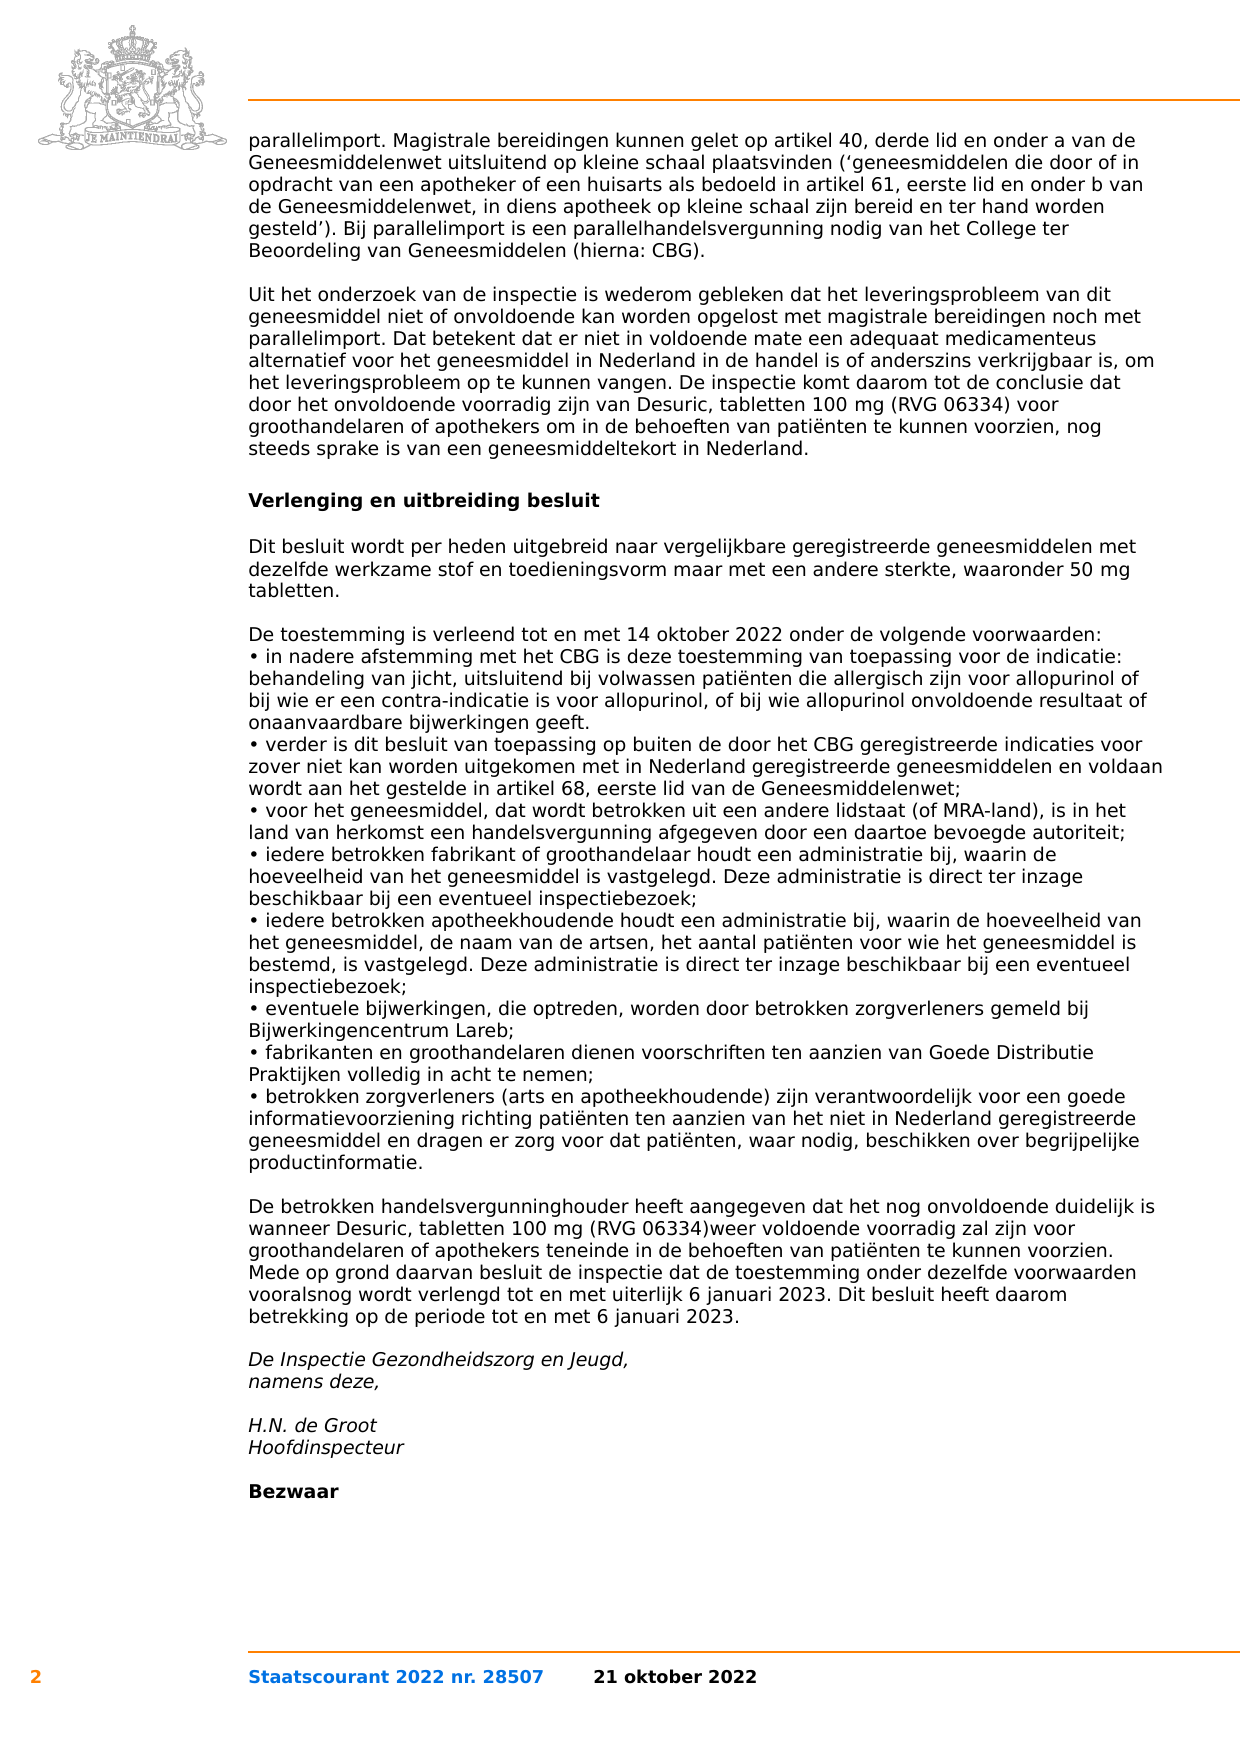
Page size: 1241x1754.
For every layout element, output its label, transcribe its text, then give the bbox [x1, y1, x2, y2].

subtitle Verlenging en uitbreiding besluit [248, 489, 1163, 511]
text • iedere betrokken apotheekhoudende houdt een administratie bij, waarin de hoeveelheid van het geneesmiddel, de naam van de artsen, het aantal patiënten voor wie het geneesmiddel is bestemd, is vastgelegd. Deze administratie is direct ter inzage beschikbaar bij een eventueel inspectiebezoek; [248, 910, 1163, 998]
text • iedere betrokken fabrikant of groothandelaar houdt een administratie bij, waarin de hoeveelheid van het geneesmiddel is vastgelegd. Deze administratie is direct ter inzage beschikbaar bij een eventueel inspectiebezoek; [248, 844, 1163, 910]
text Dit besluit wordt per heden uitgebreid naar vergelijkbare geregistreerde geneesmiddelen met dezelfde werkzame stof en toedieningsvorm maar met een andere sterkte, waaronder 50 mg tabletten. [248, 536, 1163, 602]
text De Inspectie Gezondheidszorg en Jeugd, namens deze, H.N. de Groot Hoofdinspecteur [248, 1349, 1163, 1459]
text • verder is dit besluit van toepassing op buiten de door het CBG geregistreerde indicaties voor zover niet kan worden uitgekomen met in Nederland geregistreerde geneesmiddelen en voldaan wordt aan het gestelde in artikel 68, eerste lid van de Geneesmiddelenwet; [248, 734, 1163, 800]
text parallelimport. Magistrale bereidingen kunnen gelet op artikel 40, derde lid en onder a van de Geneesmiddelenwet uitsluitend op kleine schaal plaatsvinden (‘geneesmiddelen die door of in opdracht van een apotheker of een huisarts als bedoeld in artikel 61, eerste lid en onder b van de Geneesmiddelenwet, in diens apotheek op kleine schaal zijn bereid en ter hand worden gesteld’). Bij parallelimport is een parallelhandelsvergunning nodig van het College ter Beoordeling van Geneesmiddelen (hierna: CBG). [248, 130, 1163, 262]
text • voor het geneesmiddel, dat wordt betrokken uit een andere lidstaat (of MRA-land), is in het land van herkomst een handelsvergunning afgegeven door een daartoe bevoegde autoriteit; [248, 800, 1163, 844]
text • betrokken zorgverleners (arts en apotheekhoudende) zijn verantwoordelijk voor een goede informatievoorziening richting patiënten ten aanzien van het niet in Nederland geregistreerde geneesmiddel en dragen er zorg voor dat patiënten, waar nodig, beschikken over begrijpelijke productinformatie. [248, 1086, 1163, 1174]
text • eventuele bijwerkingen, die optreden, worden door betrokken zorgverleners gemeld bij Bijwerkingencentrum Lareb; [248, 998, 1163, 1042]
text • in nadere afstemming met het CBG is deze toestemming van toepassing voor de indicatie: behandeling van jicht, uitsluitend bij volwassen patiënten die allergisch zijn voor allopurinol of bij wie er een contra-indicatie is voor allopurinol, of bij wie allopurinol onvoldoende resultaat of onaanvaardbare bijwerkingen geeft. [248, 646, 1163, 734]
text Uit het onderzoek van de inspectie is wederom gebleken dat het leveringsprobleem van dit geneesmiddel niet of onvoldoende kan worden opgelost met magistrale bereidingen noch met parallelimport. Dat betekent dat er niet in voldoende mate een adequaat medicamenteus alternatief voor het geneesmiddel in Nederland in de handel is of anderszins verkrijgbaar is, om het leveringsprobleem op te kunnen vangen. De inspectie komt daarom tot de conclusie dat door het onvoldoende voorradig zijn van Desuric, tabletten 100 mg (RVG 06334) voor groothandelaren of apothekers om in de behoeften van patiënten te kunnen voorzien, nog steeds sprake is van een geneesmiddeltekort in Nederland. [248, 284, 1163, 459]
text De betrokken handelsvergunninghouder heeft aangegeven dat het nog onvoldoende duidelijk is wanneer Desuric, tabletten 100 mg (RVG 06334)weer voldoende voorradig zal zijn voor groothandelaren of apothekers teneinde in de behoeften van patiënten te kunnen voorzien. Mede op grond daarvan besluit de inspectie dat de toestemming onder dezelfde voorwaarden vooralsnog wordt verlengd tot en met uiterlijk 6 januari 2023. Dit besluit heeft daarom betrekking op de periode tot en met 6 januari 2023. [248, 1196, 1163, 1327]
text • fabrikanten en groothandelaren dienen voorschriften ten aanzien van Goede Distributie Praktijken volledig in acht te nemen; [248, 1042, 1163, 1086]
text De toestemming is verleend tot en met 14 oktober 2022 onder de volgende voorwaarden: [248, 624, 1163, 646]
picture [38, 25, 227, 150]
text Bezwaar [248, 1481, 1163, 1503]
